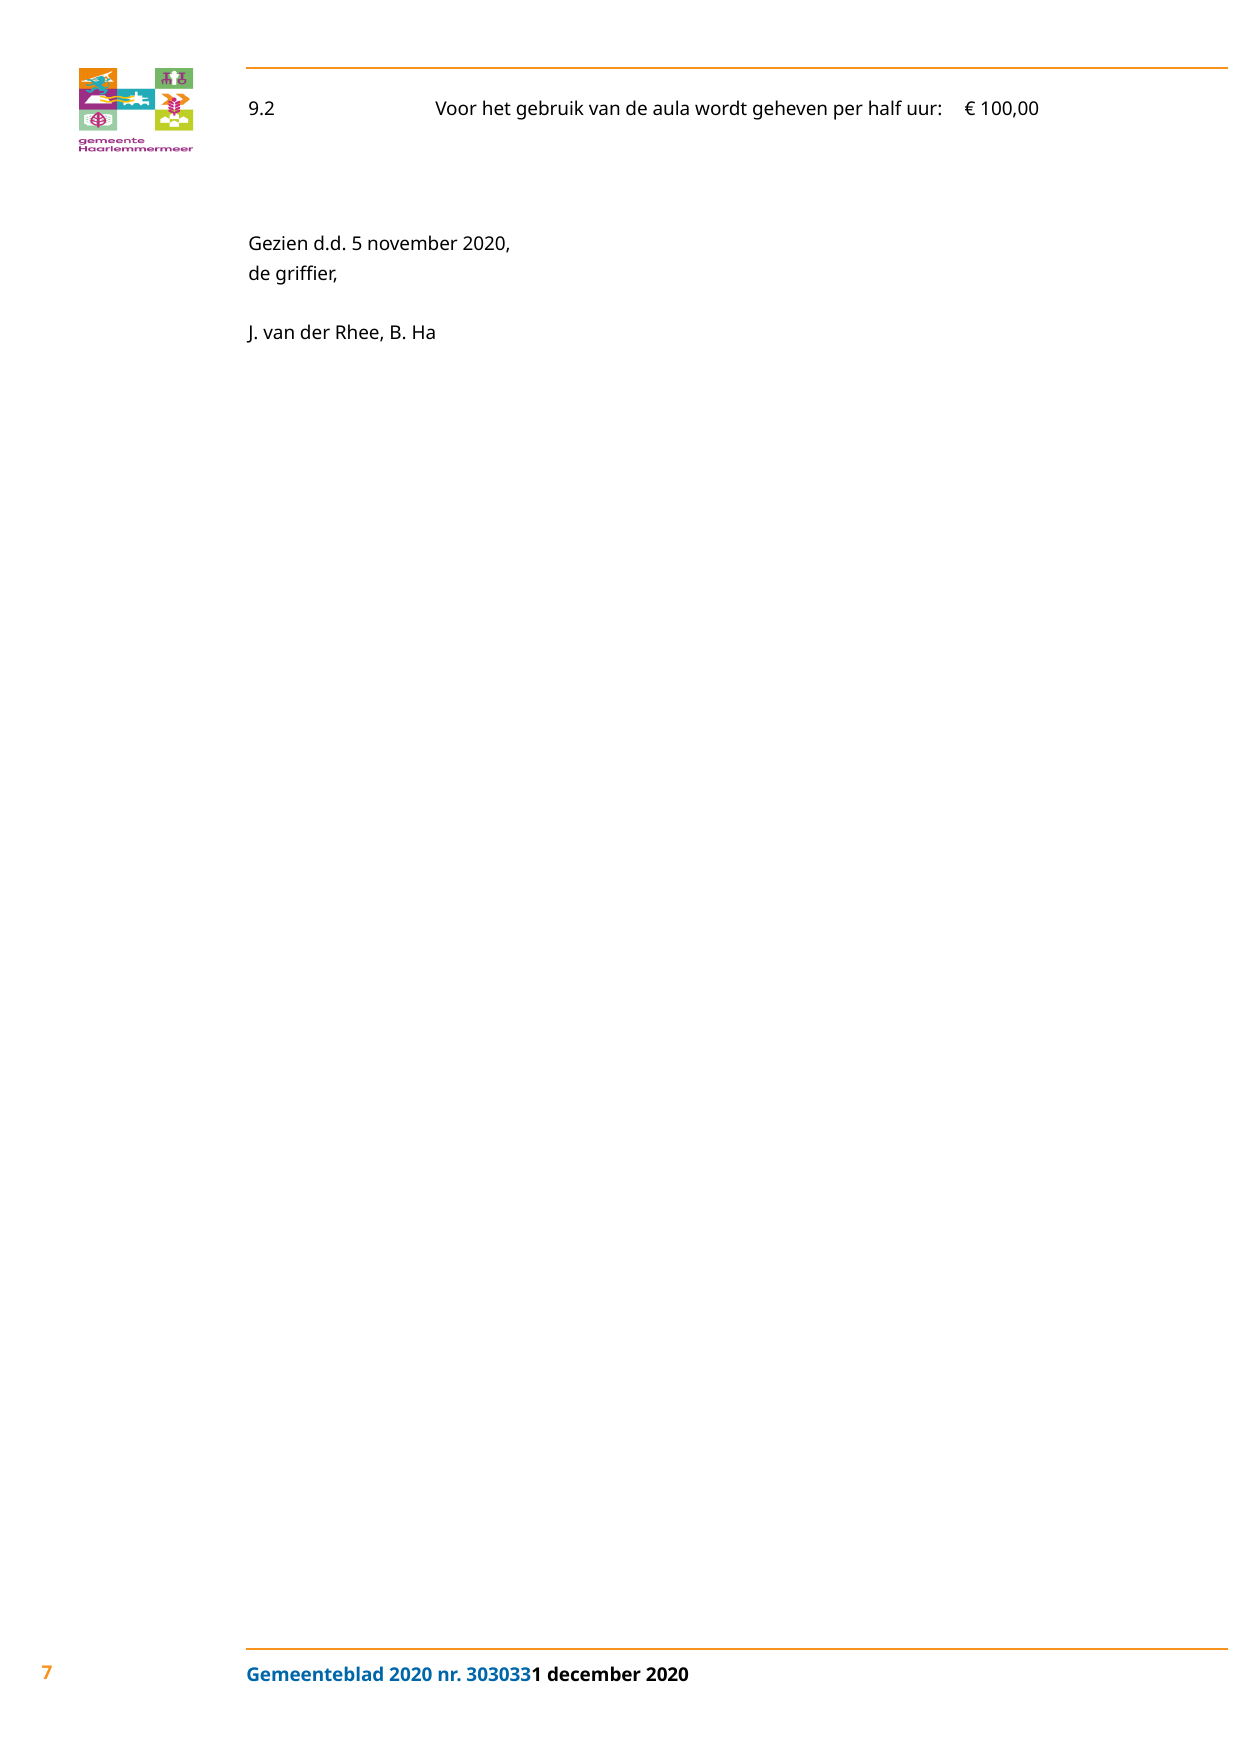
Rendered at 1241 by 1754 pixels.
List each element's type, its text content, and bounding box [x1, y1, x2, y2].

table_cell [964, 146, 1152, 172]
text Gezien d.d. 5 november 2020, [248, 231, 1152, 256]
table_cell [248, 172, 435, 198]
table_cell [248, 121, 435, 146]
table_cell [964, 172, 1152, 198]
table_cell [435, 146, 964, 172]
table_cell [964, 121, 1152, 146]
table_cell [435, 172, 964, 198]
text de griffier, [248, 260, 1152, 286]
table_cell 9.2 [248, 95, 435, 121]
picture [41, 47, 231, 172]
table_cell € 100,00 [964, 95, 1152, 121]
table_cell Voor het gebruik van de aula wordt geheven per half uur: [435, 95, 964, 121]
table_cell [248, 146, 435, 172]
table_cell [435, 121, 964, 146]
text J. van der Rhee, B. Ha [248, 319, 1152, 345]
